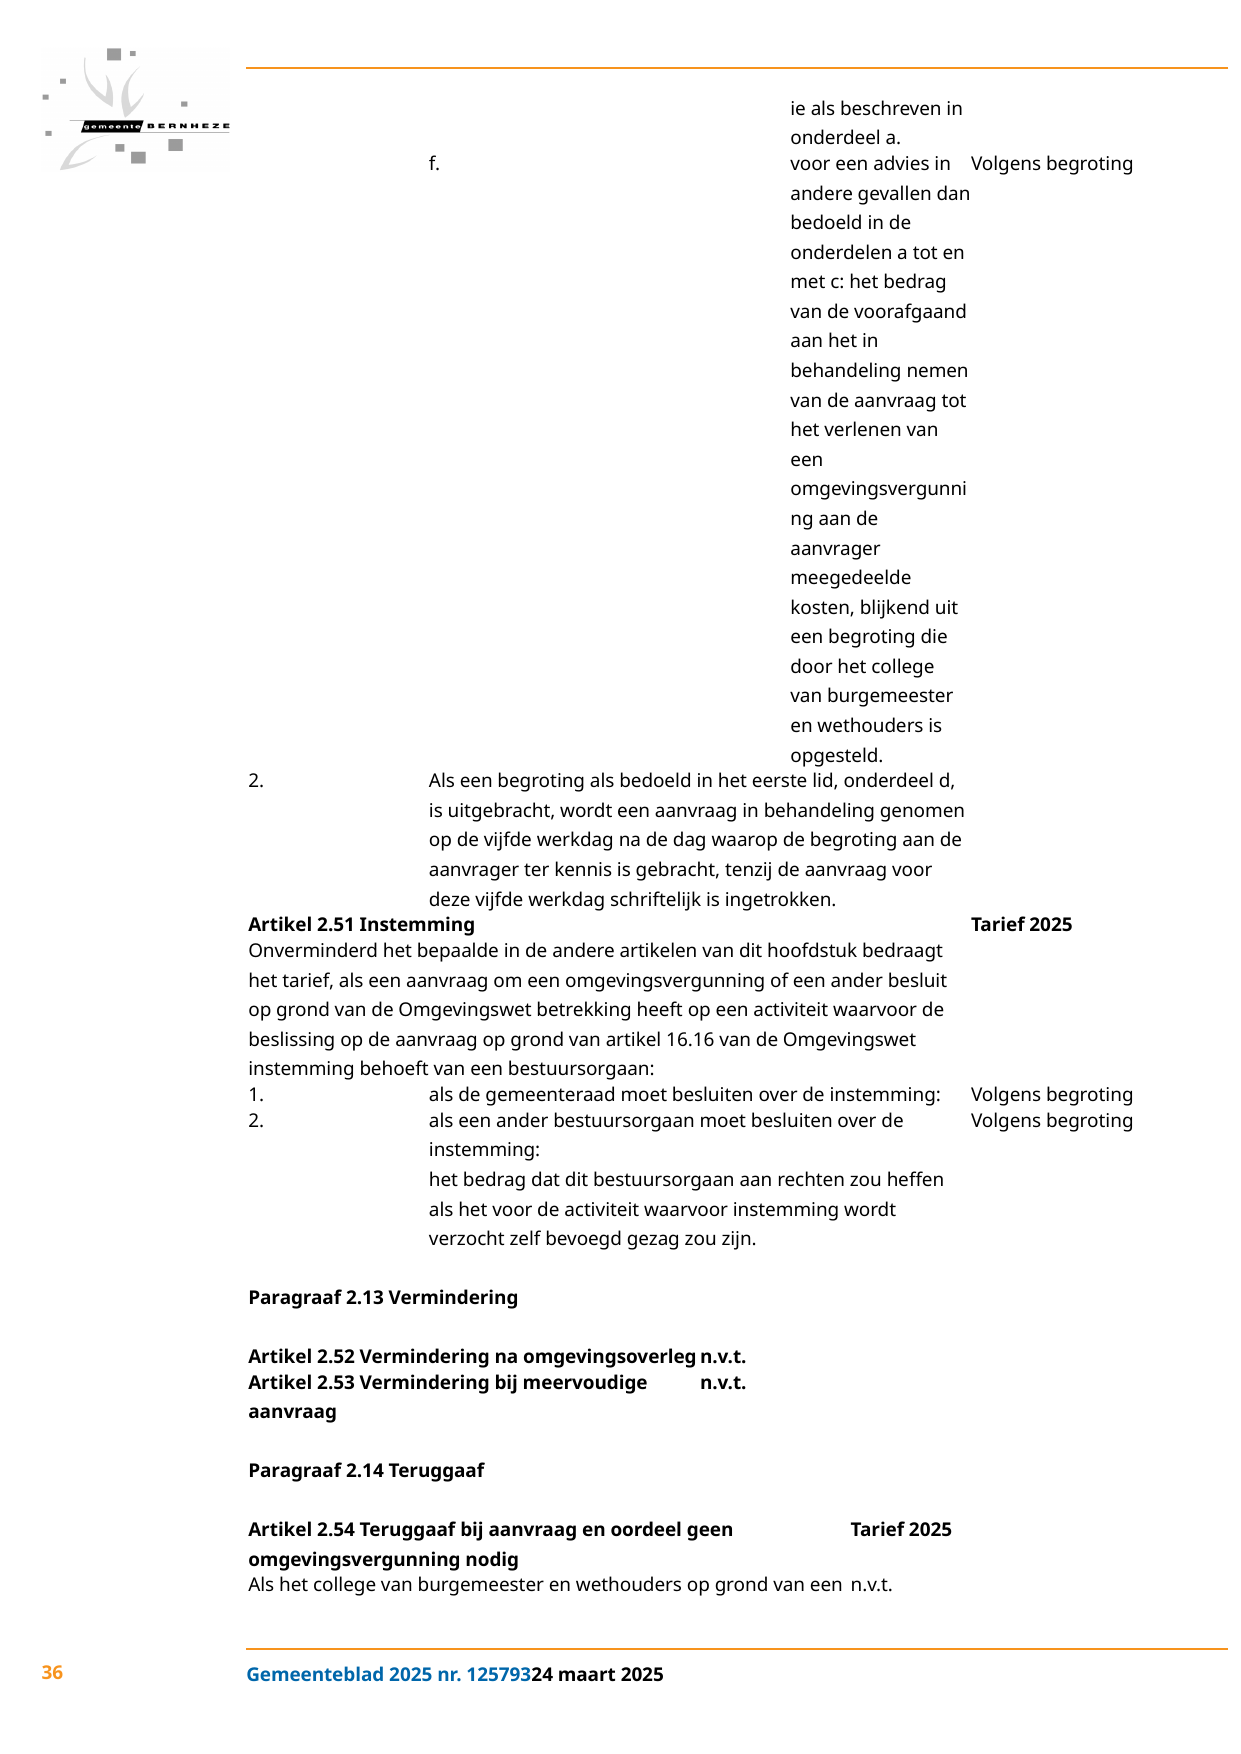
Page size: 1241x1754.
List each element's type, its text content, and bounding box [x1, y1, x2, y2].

table_cell n.v.t. [850, 1572, 1152, 1597]
table_cell [971, 937, 1152, 1081]
table_header Artikel 2.54 Teruggaaf bij aanvraag en oordeel geen omgevingsvergunning nodig [248, 1516, 850, 1572]
table_cell als de gemeenteraad moet besluiten over de instemming: [429, 1081, 971, 1107]
table_cell ie als beschreven in onderdeel a. [790, 95, 971, 150]
table_cell [429, 95, 790, 150]
table_cell Artikel 2.51 Instemming [248, 912, 971, 937]
text Paragraaf 2.13 Vermindering [248, 1284, 1152, 1310]
table_cell Artikel 2.53 Vermindering bij meervoudige aanvraag [248, 1369, 700, 1424]
table_cell Volgens begroting [971, 150, 1152, 767]
table_cell n.v.t. [700, 1369, 1152, 1424]
table_header Artikel 2.52 Vermindering na omgevingsoverleg [248, 1343, 700, 1369]
table_cell f. [429, 150, 790, 767]
table_cell 2. [248, 1107, 429, 1251]
table_cell [971, 95, 1152, 150]
table_cell als een ander bestuursorgaan moet besluiten over de instemming: het bedrag dat dit bestuursorgaan aan rechten zou heffen als het voor de activiteit waarvoor instemming wordt verzocht zelf bevoegd gezag zou zijn. [429, 1107, 971, 1251]
table_cell Onverminderd het bepaalde in de andere artikelen van dit hoofdstuk bedraagt het tarief, als een aanvraag om een omgevingsvergunning of een ander besluit op grond van de Omgevingswet betrekking heeft op een activiteit waarvoor de beslissing op de aanvraag op grond van artikel 16.16 van de Omgevingswet instemming behoeft van een bestuursorgaan: [248, 937, 971, 1081]
table_cell Als het college van burgemeester en wethouders op grond van een [248, 1572, 850, 1597]
table_cell [248, 95, 429, 150]
text Paragraaf 2.14 Teruggaaf [248, 1457, 1152, 1483]
table_cell 2. [248, 768, 429, 912]
table_cell Volgens begroting [971, 1107, 1152, 1251]
table_header Tarief 2025 [850, 1516, 1152, 1572]
table_cell Als een begroting als bedoeld in het eerste lid, onderdeel d, is uitgebracht, wordt een aanvraag in behandeling genomen op de vijfde werkdag na de dag waarop de begroting aan de aanvrager ter kennis is gebracht, tenzij de aanvraag voor deze vijfde werkdag schriftelijk is ingetrokken. [429, 768, 971, 912]
table_cell 1. [248, 1081, 429, 1107]
table_cell [248, 150, 429, 767]
picture [41, 47, 231, 172]
table_cell voor een advies in andere gevallen dan bedoeld in de onderdelen a tot en met c: het bedrag van de voorafgaand aan het in behandeling nemen van de aanvraag tot het verlenen van een omgevingsvergunning aan de aanvrager meegedeelde kosten, blijkend uit een begroting die door het college van burgemeester en wethouders is opgesteld. [790, 150, 971, 767]
table_cell Tarief 2025 [971, 912, 1152, 937]
table_cell [971, 768, 1152, 912]
table_cell Volgens begroting [971, 1081, 1152, 1107]
table_header n.v.t. [700, 1343, 1152, 1369]
